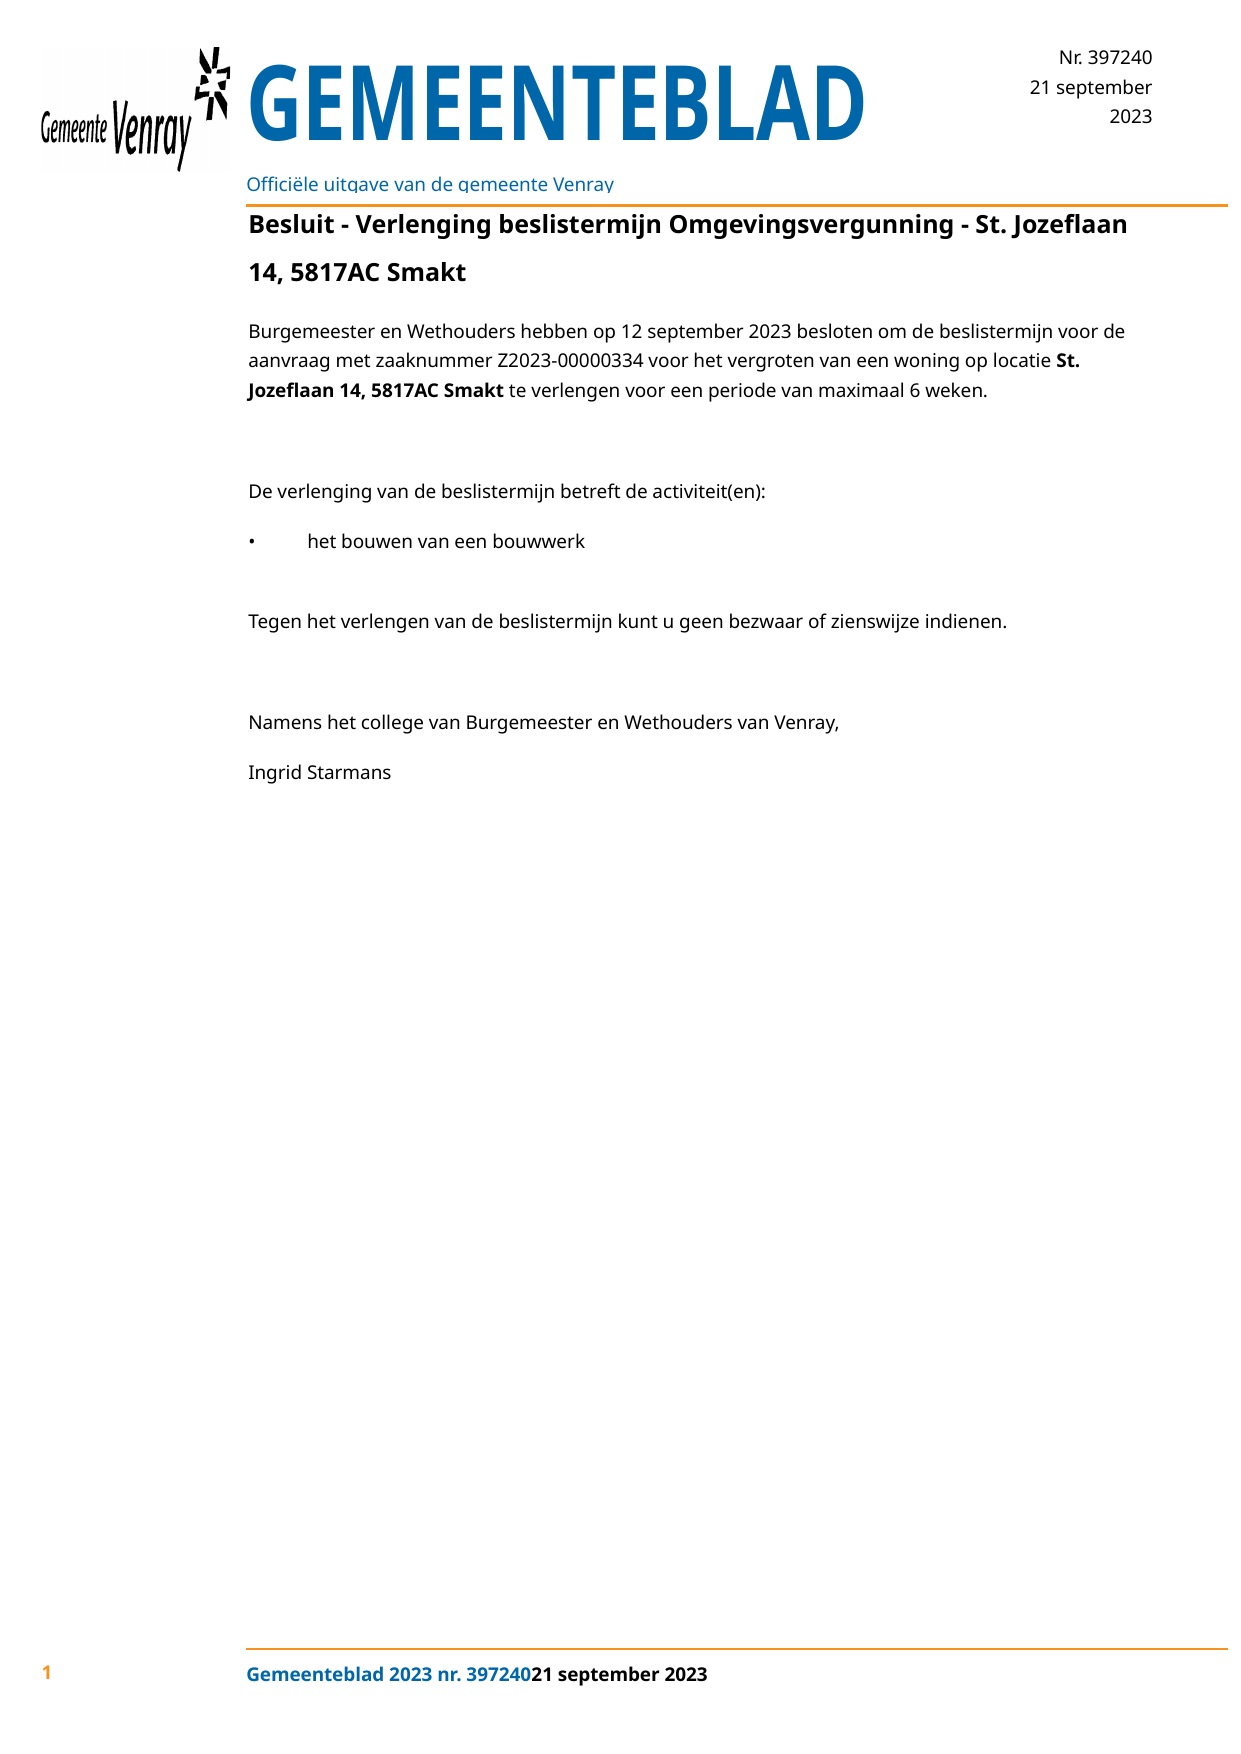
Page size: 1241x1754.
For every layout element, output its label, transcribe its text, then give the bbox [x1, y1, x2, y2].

text De verlenging van de beslistermijn betreft de activiteit(en): [248, 478, 1152, 504]
text Namens het college van Burgemeester en Wethouders van Venray, [248, 709, 1152, 735]
picture [41, 47, 231, 172]
text Burgemeester en Wethouders hebben op 12 september 2023 besloten om de beslistermijn voor de aanvraag met zaaknummer Z2023-00000334 voor het vergroten van een woning op locatie St. Jozeflaan 14, 5817AC Smakt te verlengen voor een periode van maximaal 6 weken. [248, 318, 1152, 403]
list het bouwen van een bouwwerk [248, 528, 1152, 554]
text Ingrid Starmans [248, 759, 1152, 785]
text Besluit - Verlenging beslistermijn Omgevingsvergunning - St. Jozeflaan 14, 5817AC Smakt [248, 207, 1152, 288]
text Tegen het verlengen van de beslistermijn kunt u geen bezwaar of zienswijze indienen. [248, 608, 1152, 634]
